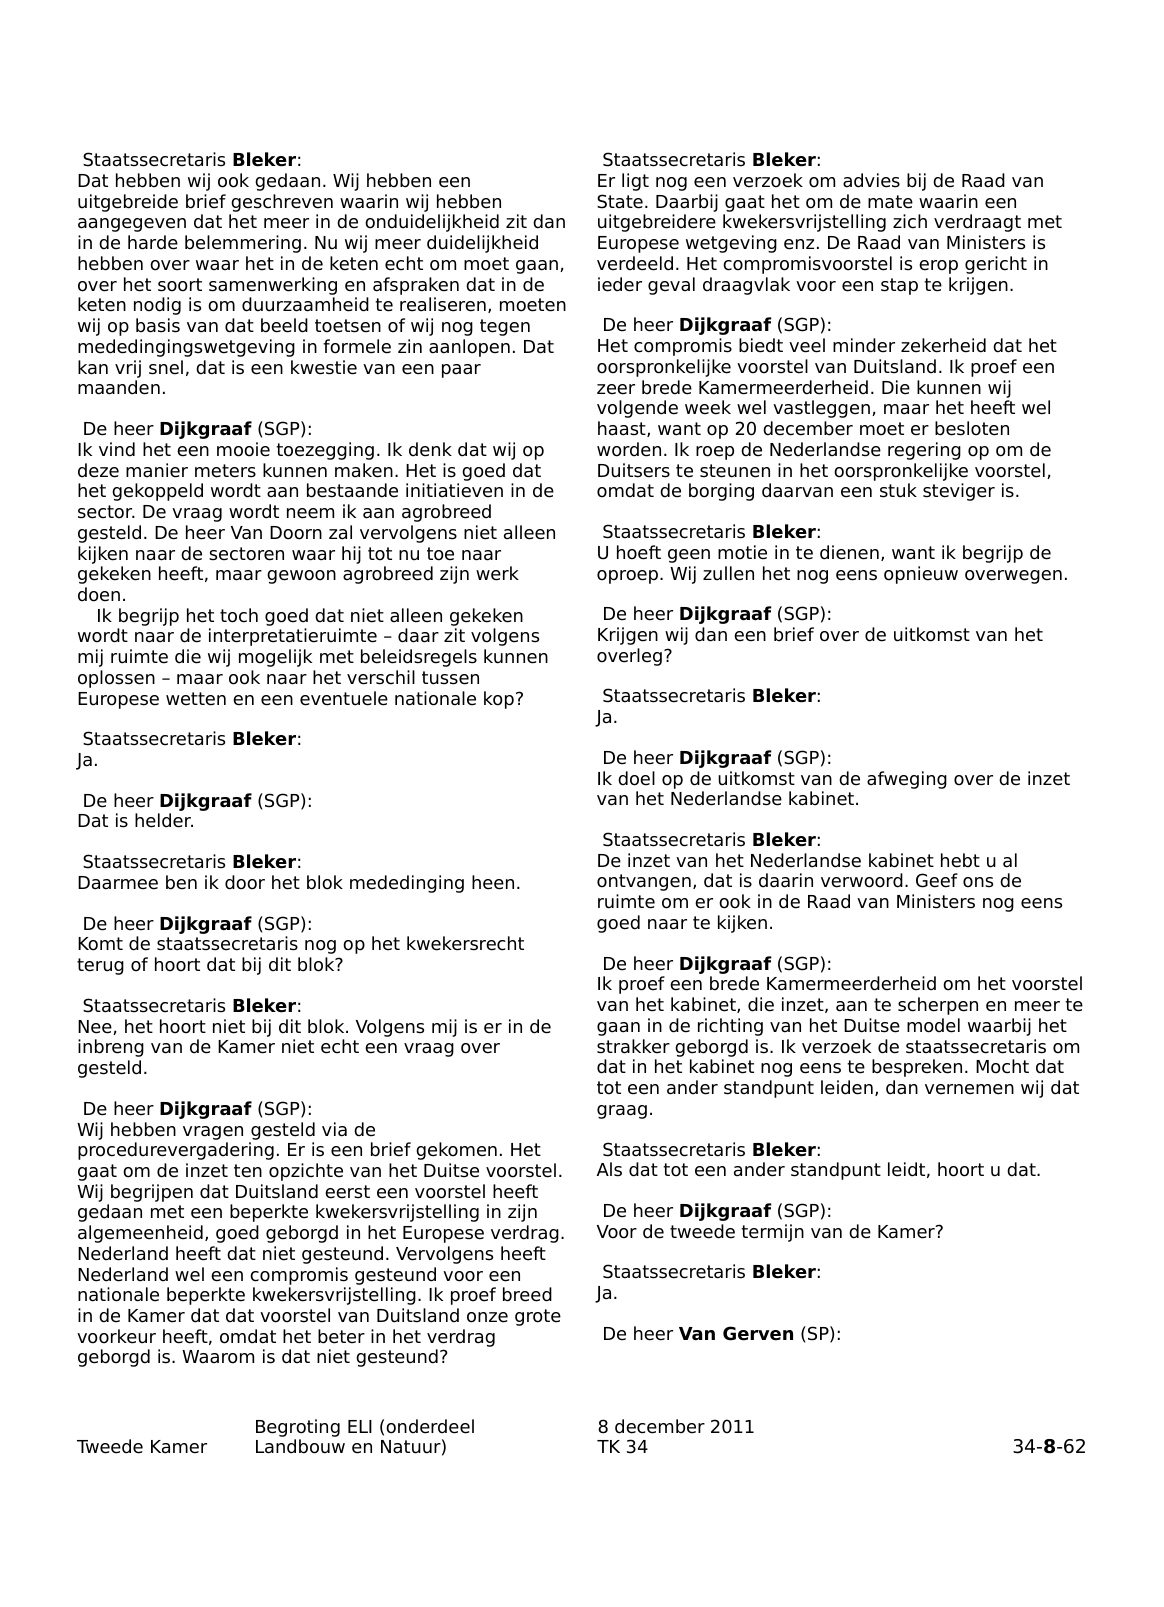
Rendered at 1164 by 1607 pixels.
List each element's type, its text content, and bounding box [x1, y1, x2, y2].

text Ik doel op de uitkomst van de afweging over de inzet van het Nederlandse kabinet. [596, 768, 1087, 810]
text U hoeft geen motie in te dienen, want ik begrijp de oproep. Wij zullen het nog eens opnieuw overwegen. [596, 543, 1087, 584]
text De heer Dijkgraaf (SGP): [77, 913, 567, 934]
text Ja. [596, 707, 1087, 728]
text De inzet van het Nederlandse kabinet hebt u al ontvangen, dat is daarin verwoord. Geef ons de ruimte om er ook in de Raad van Ministers nog eens goed naar te kijken. [596, 851, 1087, 933]
text Staatssecretaris Bleker: [77, 729, 567, 750]
text Komt de staatssecretaris nog op het kwekersrecht terug of hoort dat bij dit blok? [77, 934, 567, 976]
text Dat hebben wij ook gedaan. Wij hebben een uitgebreide brief geschreven waarin wij hebben aangegeven dat het meer in de onduidelijkheid zit dan in de harde belemmering. Nu wij meer duidelijkheid hebben over waar het in de keten echt om moet gaan, over het soort samenwerking en afspraken dat in de keten nodig is om duurzaamheid te realiseren, moeten wij op basis van dat beeld toetsen of wij nog tegen mededingingswetgeving in formele zin aanlopen. Dat kan vrij snel, dat is een kwestie van een paar maanden. [77, 171, 567, 399]
text Staatssecretaris Bleker: [77, 996, 567, 1016]
text Staatssecretaris Bleker: [596, 830, 1087, 851]
text Er ligt nog een verzoek om advies bij de Raad van State. Daarbij gaat het om de mate waarin een uitgebreidere kwekersvrijstelling zich verdraagt met Europese wetgeving enz. De Raad van Ministers is verdeeld. Het compromisvoorstel is erop gericht in ieder geval draagvlak voor een stap te krijgen. [596, 171, 1087, 295]
text Staatssecretaris Bleker: [596, 1262, 1087, 1283]
text Wij hebben vragen gesteld via de procedurevergadering. Er is een brief gekomen. Het gaat om de inzet ten opzichte van het Duitse voorstel. Wij begrijpen dat Duitsland eerst een voorstel heeft gedaan met een beperkte kwekersvrijstelling in zijn algemeenheid, goed geborgd in het Europese verdrag. Nederland heeft dat niet gesteund. Vervolgens heeft Nederland wel een compromis gesteund voor een nationale beperkte kwekersvrijstelling. Ik proef breed in de Kamer dat dat voorstel van Duitsland onze grote voorkeur heeft, omdat het beter in het verdrag geborgd is. Waarom is dat niet gesteund? [77, 1119, 567, 1368]
text Staatssecretaris Bleker: [77, 150, 567, 171]
text Staatssecretaris Bleker: [596, 522, 1087, 543]
text Staatssecretaris Bleker: [596, 150, 1087, 171]
text Daarmee ben ik door het blok mededinging heen. [77, 873, 567, 893]
text Staatssecretaris Bleker: [596, 686, 1087, 707]
text Staatssecretaris Bleker: [596, 1139, 1087, 1160]
text Voor de tweede termijn van de Kamer? [596, 1222, 1087, 1242]
text Nee, het hoort niet bij dit blok. Volgens mij is er in de inbreng van de Kamer niet echt een vraag over gesteld. [77, 1016, 567, 1079]
text Het compromis biedt veel minder zekerheid dat het oorspronkelijke voorstel van Duitsland. Ik proef een zeer brede Kamermeerderheid. Die kunnen wij volgende week wel vastleggen, maar het heeft wel haast, want op 20 december moet er besloten worden. Ik roep de Nederlandse regering op om de Duitsers te steunen in het oorspronkelijke voorstel, omdat de borging daarvan een stuk steviger is. [596, 336, 1087, 502]
text Ja. [596, 1283, 1087, 1304]
text De heer Dijkgraaf (SGP): [596, 953, 1087, 974]
text Ik vind het een mooie toezegging. Ik denk dat wij op deze manier meters kunnen maken. Het is goed dat het gekoppeld wordt aan bestaande initiatieven in de sector. De vraag wordt neem ik aan agrobreed gesteld. De heer Van Doorn zal vervolgens niet alleen kijken naar de sectoren waar hij tot nu toe naar gekeken heeft, maar gewoon agrobreed zijn werk doen. [77, 440, 567, 606]
text Ja. [77, 750, 567, 771]
text De heer Van Gerven (SP): [596, 1324, 1087, 1344]
text Ik begrijp het toch goed dat niet alleen gekeken wordt naar de interpretatieruimte – daar zit volgens mij ruimte die wij mogelijk met beleidsregels kunnen oplossen – maar ook naar het verschil tussen Europese wetten en een eventuele nationale kop? [77, 606, 567, 709]
text De heer Dijkgraaf (SGP): [596, 315, 1087, 336]
text Krijgen wij dan een brief over de uitkomst van het overleg? [596, 625, 1087, 666]
text De heer Dijkgraaf (SGP): [596, 1201, 1087, 1222]
text Dat is helder. [77, 811, 567, 832]
text De heer Dijkgraaf (SGP): [77, 419, 567, 440]
text Als dat tot een ander standpunt leidt, hoort u dat. [596, 1160, 1087, 1181]
text De heer Dijkgraaf (SGP): [596, 748, 1087, 768]
text De heer Dijkgraaf (SGP): [77, 791, 567, 811]
text Staatssecretaris Bleker: [77, 852, 567, 873]
text Ik proef een brede Kamermeerderheid om het voorstel van het kabinet, die inzet, aan te scherpen en meer te gaan in de richting van het Duitse model waarbij het strakker geborgd is. Ik verzoek de staatssecretaris om dat in het kabinet nog eens te bespreken. Mocht dat tot een ander standpunt leiden, dan vernemen wij dat graag. [596, 974, 1087, 1119]
text De heer Dijkgraaf (SGP): [596, 604, 1087, 625]
text De heer Dijkgraaf (SGP): [77, 1099, 567, 1119]
